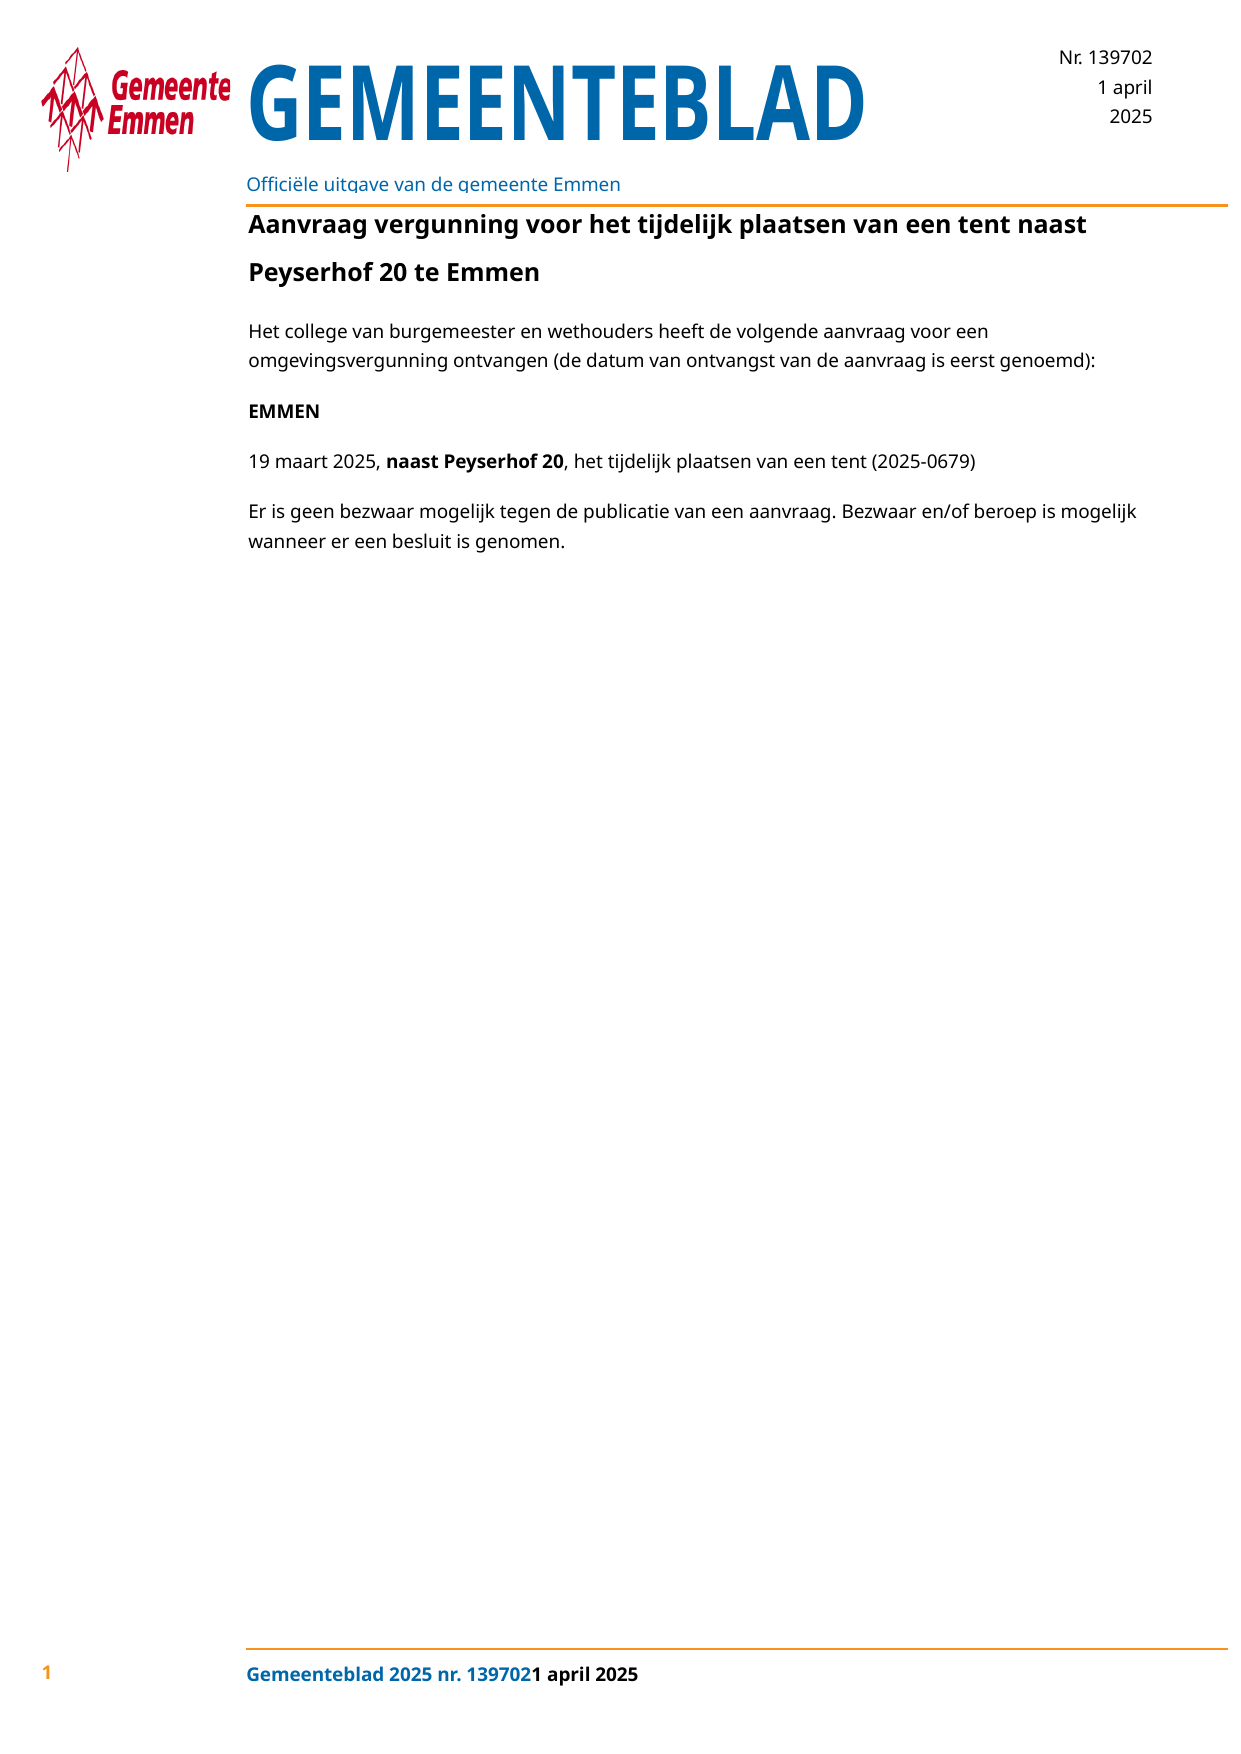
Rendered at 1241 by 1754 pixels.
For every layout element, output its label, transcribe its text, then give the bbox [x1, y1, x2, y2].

text Het college van burgemeester en wethouders heeft de volgende aanvraag voor een omgevingsvergunning ontvangen (de datum van ontvangst van de aanvraag is eerst genoemd): [248, 318, 1152, 373]
text Er is geen bezwaar mogelijk tegen de publicatie van een aanvraag. Bezwaar en/of beroep is mogelijk wanneer er een besluit is genomen. [248, 499, 1152, 554]
text EMMEN [248, 398, 1152, 424]
picture [41, 47, 231, 172]
text 19 maart 2025, naast Peyserhof 20, het tijdelijk plaatsen van een tent (2025-0679) [248, 448, 1152, 474]
text Aanvraag vergunning voor het tijdelijk plaatsen van een tent naast Peyserhof 20 te Emmen [248, 207, 1152, 288]
